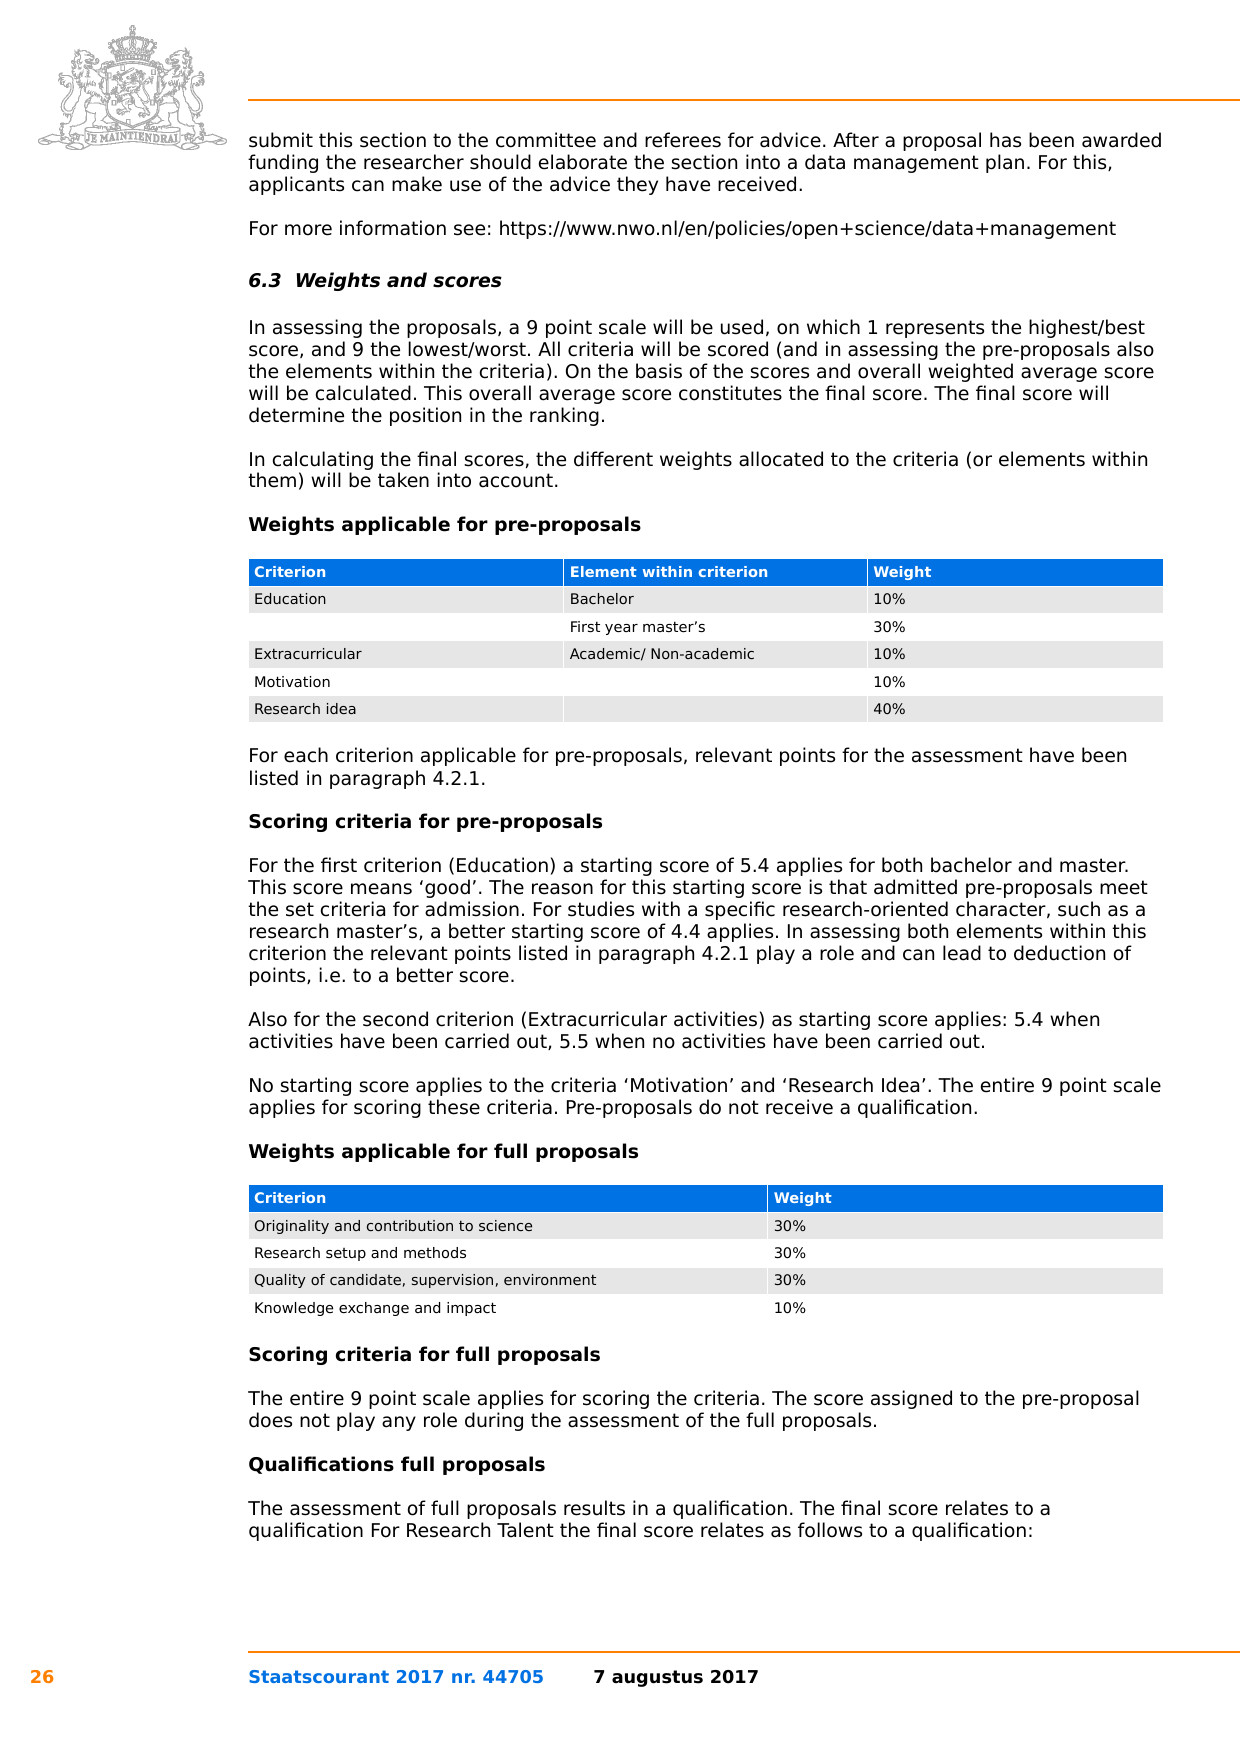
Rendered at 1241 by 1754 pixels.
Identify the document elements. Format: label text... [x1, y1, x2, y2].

subtitle Scoring criteria for pre-proposals [248, 811, 1163, 833]
table_cell 40% [868, 696, 1163, 722]
table_header Weight [768, 1185, 1163, 1212]
subtitle Weights applicable for full proposals [248, 1141, 1163, 1162]
table_header Weight [868, 559, 1163, 586]
text submit this section to the committee and referees for advice. After a proposal has been awarded funding the researcher should elaborate the section into a data management plan. For this, applicants can make use of the advice they have received. [248, 130, 1163, 196]
subtitle Weights applicable for pre-proposals [248, 514, 1163, 536]
table_cell Academic/ Non-academic [564, 641, 867, 668]
text For more information see: https://www.nwo.nl/en/policies/open+science/data+management [248, 218, 1163, 240]
subtitle Qualifications full proposals [248, 1454, 1163, 1476]
subtitle Scoring criteria for full proposals [248, 1344, 1163, 1366]
table_cell 10% [868, 669, 1163, 695]
picture [38, 25, 227, 150]
table_cell Extracurricular [249, 641, 563, 668]
table_header Element within criterion [564, 559, 867, 586]
text No starting score applies to the criteria ‘Motivation’ and ‘Research Idea’. The entire 9 point scale applies for scoring these criteria. Pre-proposals do not receive a qualification. [248, 1075, 1163, 1119]
text In calculating the final scores, the different weights allocated to the criteria (or elements within them) will be taken into account. [248, 448, 1163, 492]
table_cell Motivation [249, 669, 563, 695]
table_cell 10% [768, 1295, 1163, 1321]
text The entire 9 point scale applies for scoring the criteria. The score assigned to the pre-proposal does not play any role during the assessment of the full proposals. [248, 1388, 1163, 1432]
text For each criterion applicable for pre-proposals, relevant points for the assessment have been listed in paragraph 4.2.1. [248, 745, 1163, 789]
table_cell 30% [768, 1240, 1163, 1267]
table_cell [249, 614, 563, 640]
table_cell 30% [768, 1213, 1163, 1239]
table_cell Originality and contribution to science [249, 1213, 767, 1239]
table_cell 10% [868, 641, 1163, 668]
table_header Criterion [249, 1185, 767, 1212]
table_cell Research setup and methods [249, 1240, 767, 1267]
table_cell 10% [868, 587, 1163, 613]
subtitle 6.3 Weights and scores [248, 270, 1163, 292]
text For the first criterion (Education) a starting score of 5.4 applies for both bachelor and master. This score means ‘good’. The reason for this starting score is that admitted pre-proposals meet the set criteria for admission. For studies with a specific research-oriented character, such as a research master’s, a better starting score of 4.4 applies. In assessing both elements within this criterion the relevant points listed in paragraph 4.2.1 play a role and can lead to deduction of points, i.e. to a better score. [248, 855, 1163, 987]
table_cell Education [249, 587, 563, 613]
table_cell 30% [768, 1268, 1163, 1294]
text In assessing the proposals, a 9 point scale will be used, on which 1 represents the highest/best score, and 9 the lowest/worst. All criteria will be scored (and in assessing the pre-proposals also the elements within the criteria). On the basis of the scores and overall weighted average score will be calculated. This overall average score constitutes the final score. The final score will determine the position in the ranking. [248, 317, 1163, 427]
table_cell Knowledge exchange and impact [249, 1295, 767, 1321]
table_cell 30% [868, 614, 1163, 640]
table_cell [564, 696, 867, 722]
table_cell Research idea [249, 696, 563, 722]
table_cell [564, 669, 867, 695]
text The assessment of full proposals results in a qualification. The final score relates to a qualification For Research Talent the final score relates as follows to a qualification: [248, 1498, 1163, 1542]
table_cell Quality of candidate, supervision, environment [249, 1268, 767, 1294]
table_cell First year master’s [564, 614, 867, 640]
text Also for the second criterion (Extracurricular activities) as starting score applies: 5.4 when activities have been carried out, 5.5 when no activities have been carried out. [248, 1009, 1163, 1053]
table_header Criterion [249, 559, 563, 586]
table_cell Bachelor [564, 587, 867, 613]
